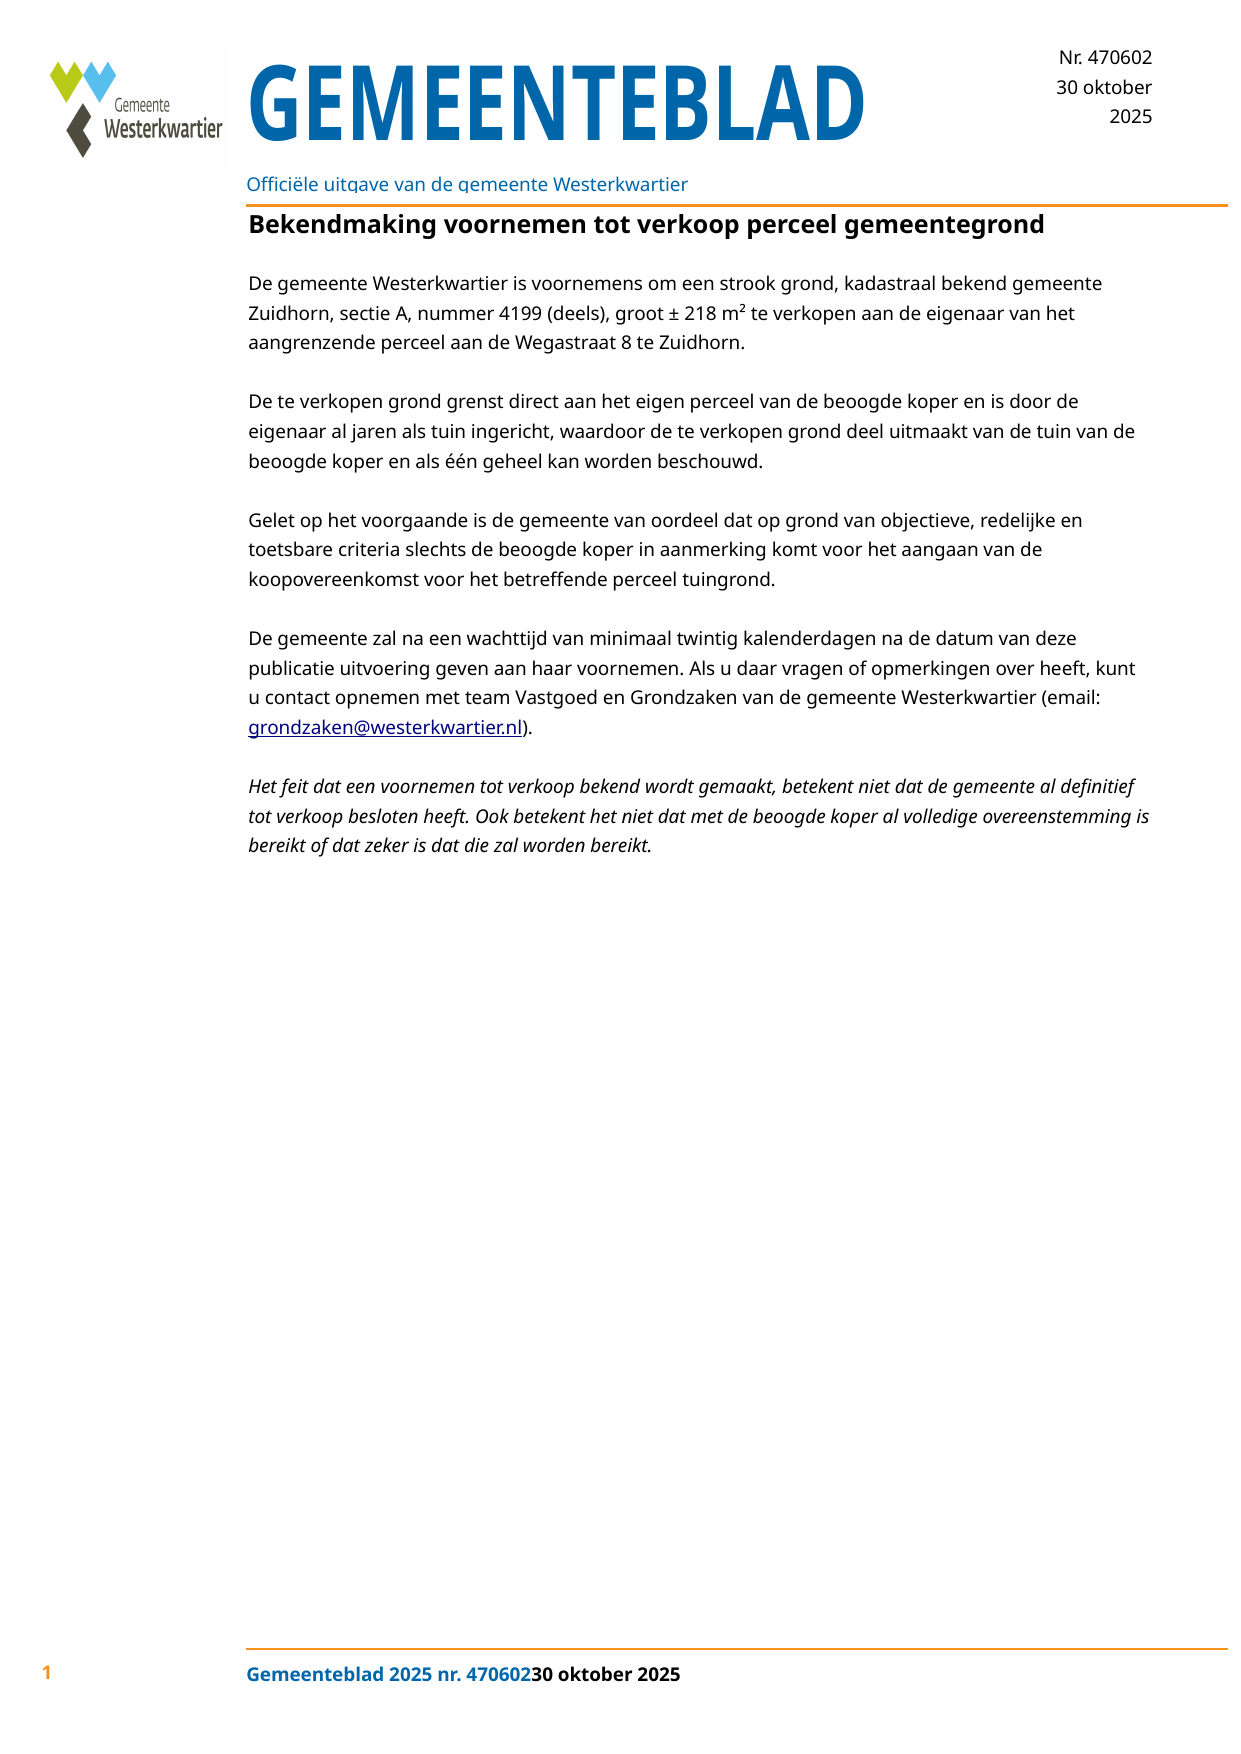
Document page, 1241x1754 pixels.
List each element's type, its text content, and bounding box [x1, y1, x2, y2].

text De te verkopen grond grenst direct aan het eigen perceel van de beoogde koper en is door de eigenaar al jaren als tuin ingericht, waardoor de te verkopen grond deel uitmaakt van de tuin van de beoogde koper en als één geheel kan worden beschouwd. [248, 389, 1152, 473]
text Bekendmaking voornemen tot verkoop perceel gemeentegrond [248, 207, 1152, 241]
text De gemeente zal na een wachttijd van minimaal twintig kalenderdagen na de datum van deze publicatie uitvoering geven aan haar voornemen. Als u daar vragen of opmerkingen over heeft, kunt u contact opnemen met team Vastgoed en Grondzaken van de gemeente Westerkwartier (email: grondzaken@westerkwartier.nl). [248, 625, 1152, 740]
text Gelet op het voorgaande is de gemeente van oordeel dat op grond van objectieve, redelijke en toetsbare criteria slechts de beoogde koper in aanmerking komt voor het aangaan van de koopovereenkomst voor het betreffende perceel tuingrond. [248, 507, 1152, 592]
text De gemeente Westerkwartier is voornemens om een strook grond, kadastraal bekend gemeente Zuidhorn, sectie A, nummer 4199 (deels), groot ± 218 m² te verkopen aan de eigenaar van het aangrenzende perceel aan de Wegastraat 8 te Zuidhorn. [248, 270, 1152, 355]
text Het feit dat een voornemen tot verkoop bekend wordt gemaakt, betekent niet dat de gemeente al definitief tot verkoop besloten heeft. Ook betekent het niet dat met de beoogde koper al volledige overeenstemming is bereikt of dat zeker is dat die zal worden bereikt. [248, 773, 1152, 858]
picture [41, 47, 231, 172]
